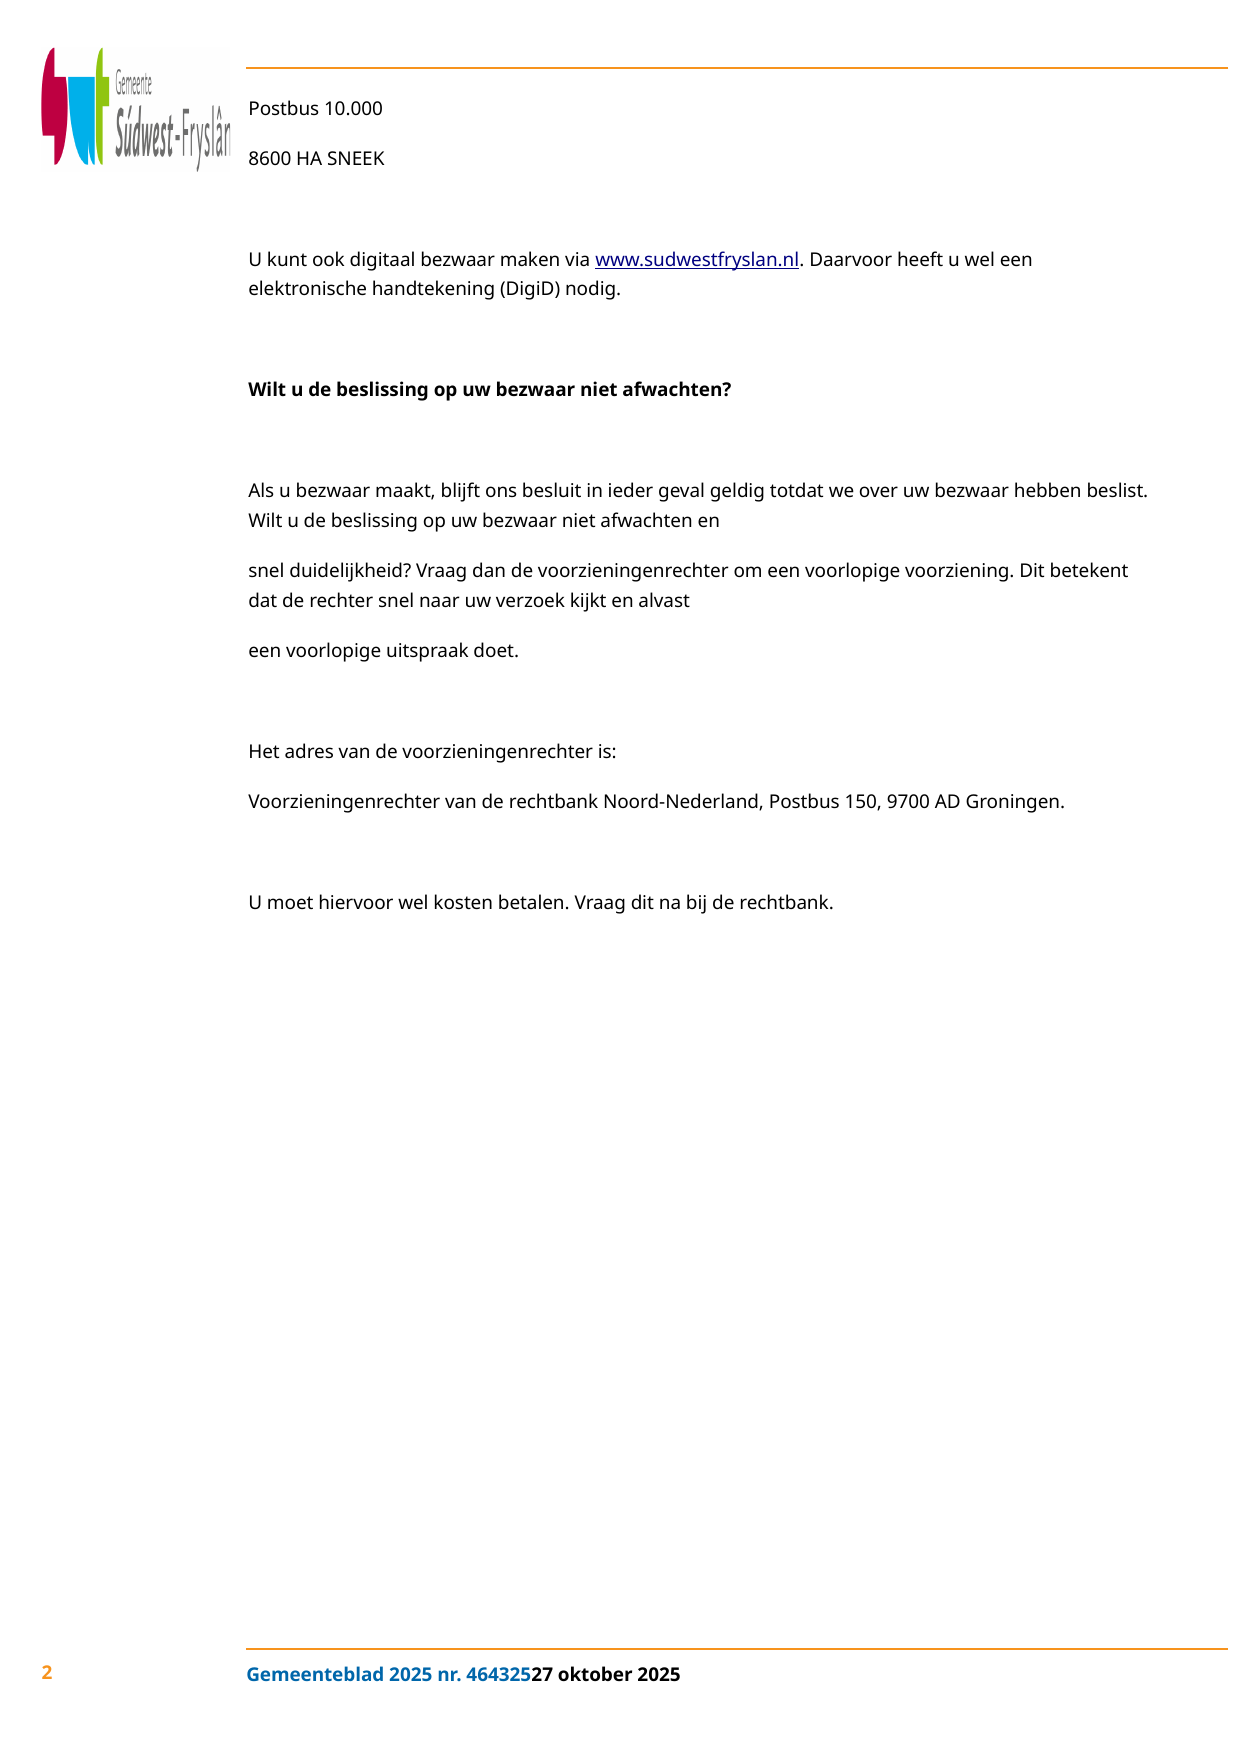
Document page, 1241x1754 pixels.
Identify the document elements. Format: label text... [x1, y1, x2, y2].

picture [41, 47, 231, 172]
text snel duidelijkheid? Vraag dan de voorzieningenrechter om een voorlopige voorziening. Dit betekent dat de rechter snel naar uw verzoek kijkt en alvast [248, 557, 1152, 613]
text Voorzieningenrechter van de rechtbank Noord-Nederland, Postbus 150, 9700 AD Groningen. [248, 788, 1152, 814]
text Het adres van de voorzieningenrechter is: [248, 738, 1152, 764]
text U kunt ook digitaal bezwaar maken via www.sudwestfryslan.nl. Daarvoor heeft u wel een elektronische handtekening (DigiD) nodig. [248, 246, 1152, 301]
text een voorlopige uitspraak doet. [248, 637, 1152, 663]
text Wilt u de beslissing op uw bezwaar niet afwachten? [248, 376, 1152, 402]
text Als u bezwaar maakt, blijft ons besluit in ieder geval geldig totdat we over uw bezwaar hebben beslist. Wilt u de beslissing op uw bezwaar niet afwachten en [248, 477, 1152, 533]
text U moet hiervoor wel kosten betalen. Vraag dit na bij de rechtbank. [248, 889, 1152, 915]
text Postbus 10.000 [248, 95, 1152, 121]
text 8600 HA SNEEK [248, 145, 1152, 171]
